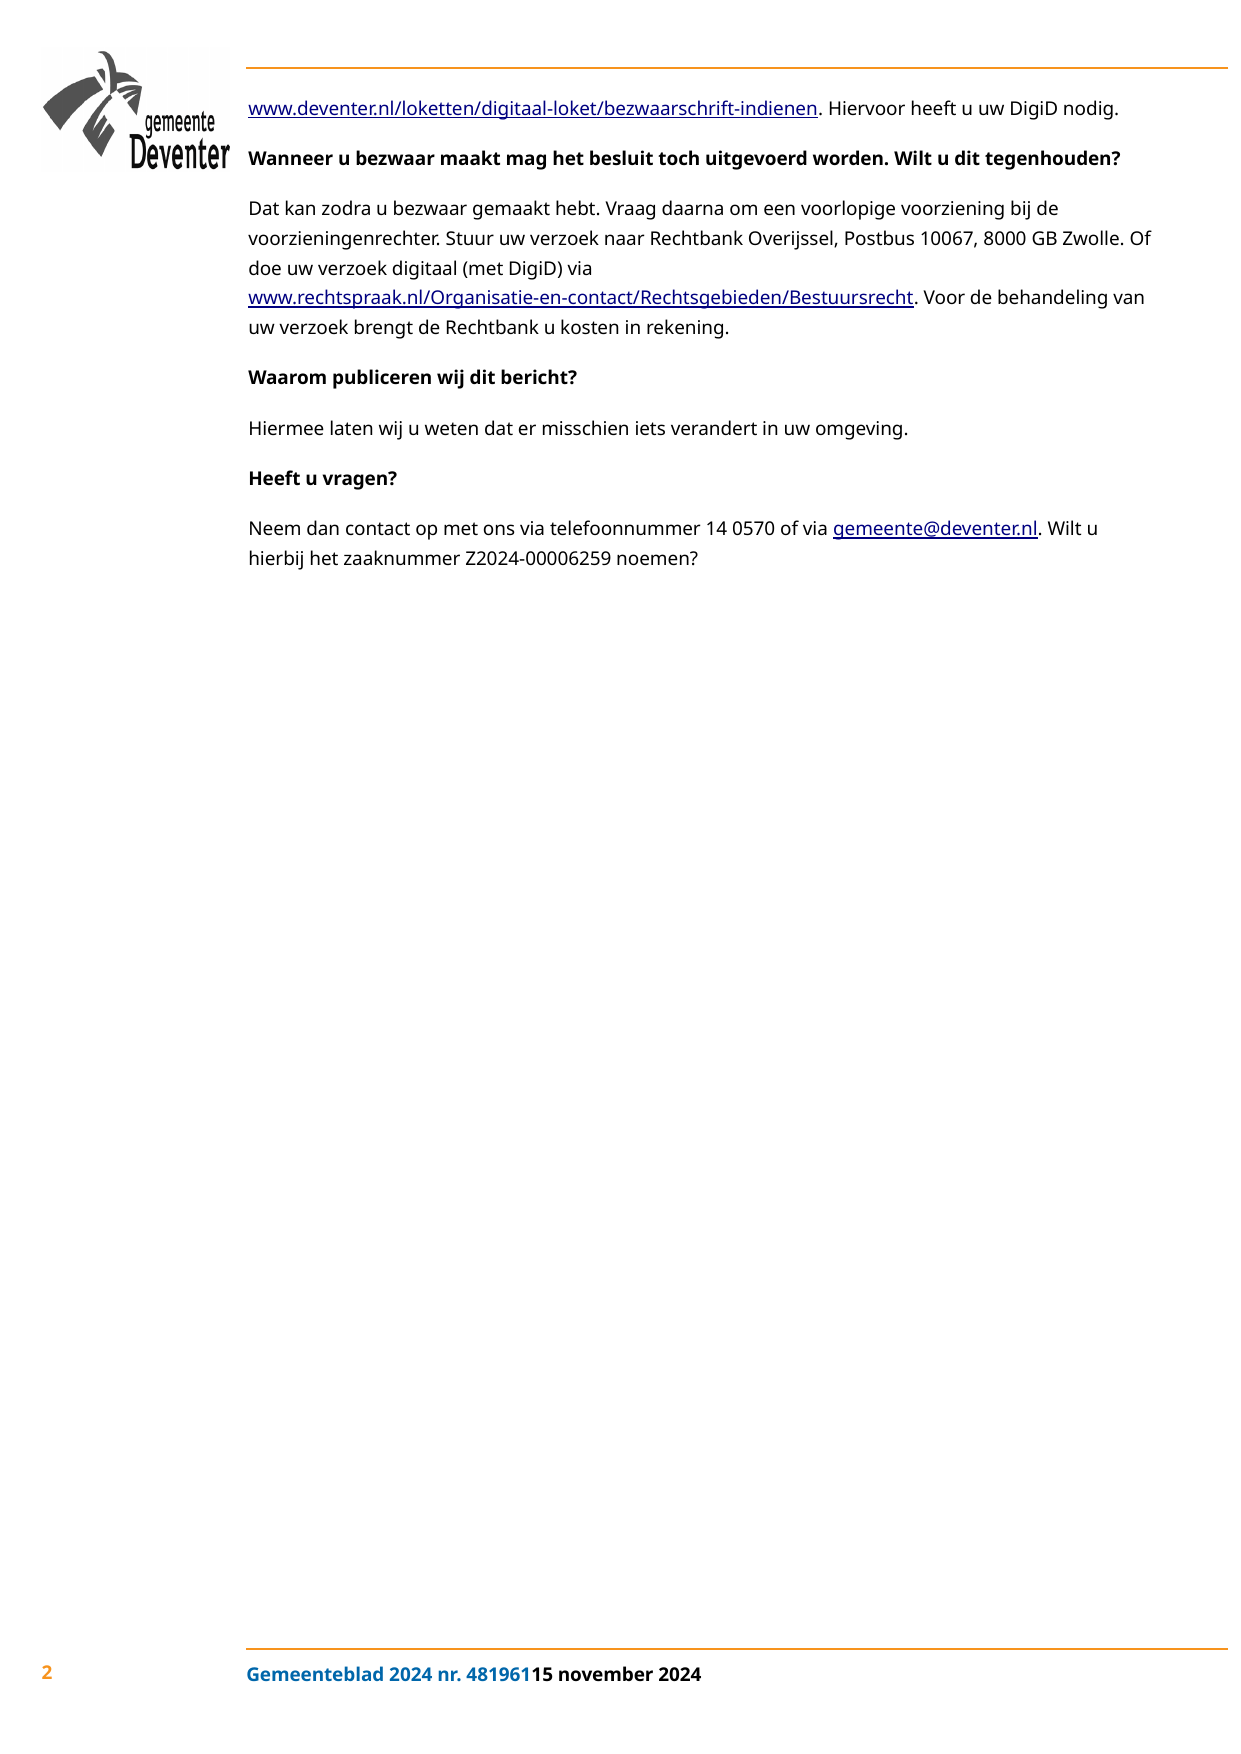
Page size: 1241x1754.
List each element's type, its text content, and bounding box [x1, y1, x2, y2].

text Waarom publiceren wij dit bericht? [248, 364, 1152, 390]
text Wanneer u bezwaar maakt mag het besluit toch uitgevoerd worden. Wilt u dit tegenhouden? [248, 145, 1152, 171]
text Hiermee laten wij u weten dat er misschien iets verandert in uw omgeving. [248, 415, 1152, 441]
text Dat kan zodra u bezwaar gemaakt hebt. Vraag daarna om een voorlopige voorziening bij de voorzieningenrechter. Stuur uw verzoek naar Rechtbank Overijssel, Postbus 10067, 8000 GB Zwolle. Of doe uw verzoek digitaal (met DigiD) via www.rechtspraak.nl/Organisatie-en-contact/Rechtsgebieden/Bestuursrecht. Voor de behandeling van uw verzoek brengt de Rechtbank u kosten in rekening. [248, 196, 1152, 340]
picture [41, 47, 231, 172]
text Neem dan contact op met ons via telefoonnummer 14 0570 of via gemeente@deventer.nl. Wilt u hierbij het zaaknummer Z2024-00006259 noemen? [248, 516, 1152, 571]
text www.deventer.nl/loketten/digitaal-loket/bezwaarschrift-indienen. Hiervoor heeft u uw DigiD nodig. [248, 95, 1152, 121]
text Heeft u vragen? [248, 465, 1152, 491]
